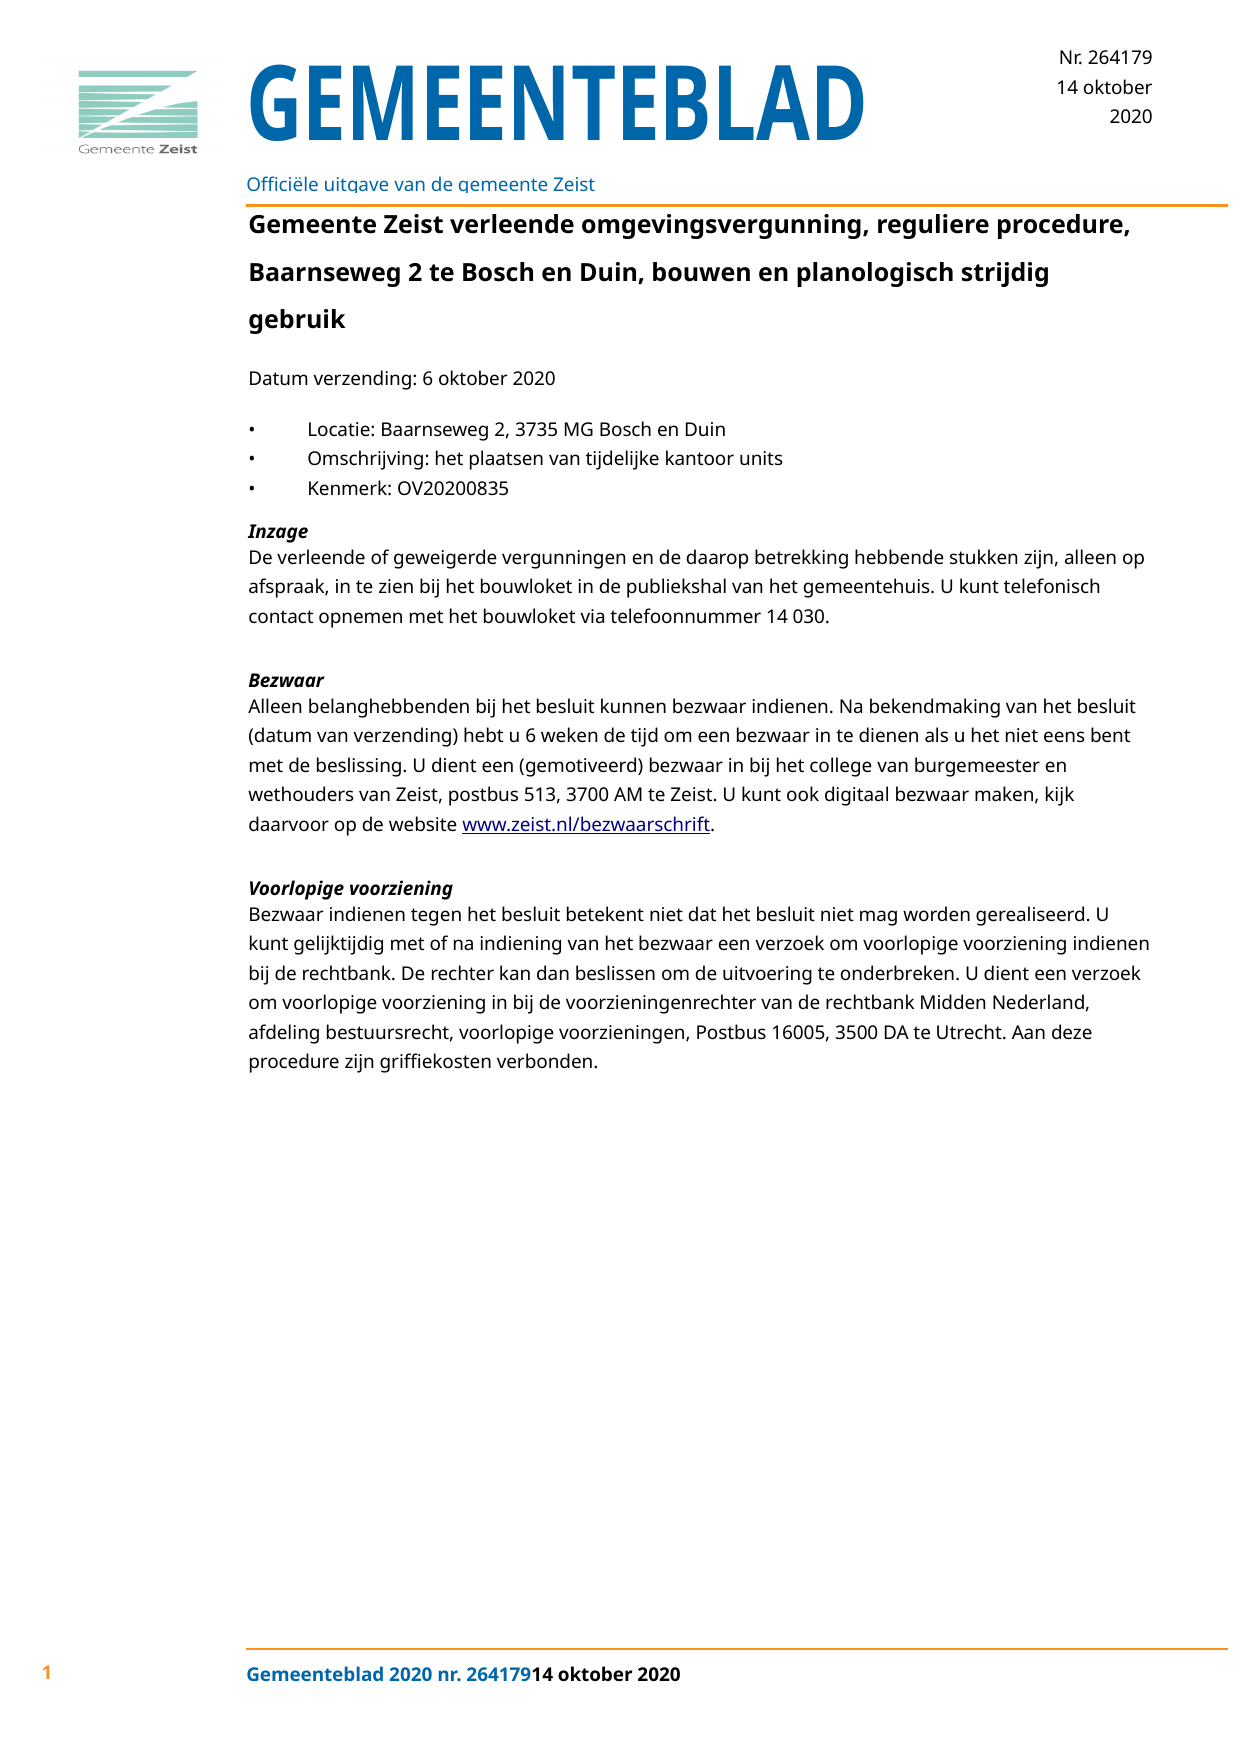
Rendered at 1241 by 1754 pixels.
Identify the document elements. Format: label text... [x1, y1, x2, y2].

text Datum verzending: 6 oktober 2020 [248, 366, 1152, 391]
text Bezwaar [248, 667, 1152, 693]
text Inzage [248, 518, 1152, 544]
text Gemeente Zeist verleende omgevingsvergunning, reguliere procedure, Baarnseweg 2 te Bosch en Duin, bouwen en planologisch strijdig gebruik [248, 207, 1152, 336]
text Voorlopige voorziening [248, 875, 1152, 901]
text Alleen belanghebbenden bij het besluit kunnen bezwaar indienen. Na bekendmaking van het besluit (datum van verzending) hebt u 6 weken de tijd om een bezwaar in te dienen als u het niet eens bent met de beslissing. U dient een (gemotiveerd) bezwaar in bij het college van burgemeester en wethouders van Zeist, postbus 513, 3700 AM te Zeist. U kunt ook digitaal bezwaar maken, kijk daarvoor op de website www.zeist.nl/bezwaarschrift. [248, 693, 1152, 837]
text Bezwaar indienen tegen het besluit betekent niet dat het besluit niet mag worden gerealiseerd. U kunt gelijktijdig met of na indiening van het bezwaar een verzoek om voorlopige voorziening indienen bij de rechtbank. De rechter kan dan beslissen om de uitvoering te onderbreken. U dient een verzoek om voorlopige voorziening in bij de voorzieningenrechter van de rechtbank Midden Nederland, afdeling bestuursrecht, voorlopige voorzieningen, Postbus 16005, 3500 DA te Utrecht. Aan deze procedure zijn griffiekosten verbonden. [248, 901, 1152, 1074]
list Locatie: Baarnseweg 2, 3735 MG Bosch en Duin [248, 416, 1152, 442]
text De verleende of geweigerde vergunningen en de daarop betrekking hebbende stukken zijn, alleen op afspraak, in te zien bij het bouwloket in de publiekshal van het gemeentehuis. U kunt telefonisch contact opnemen met het bouwloket via telefoonnummer 14 030. [248, 544, 1152, 629]
list Kenmerk: OV20200835 [248, 475, 1152, 501]
list Omschrijving: het plaatsen van tijdelijke kantoor units [248, 446, 1152, 471]
picture [41, 47, 231, 172]
